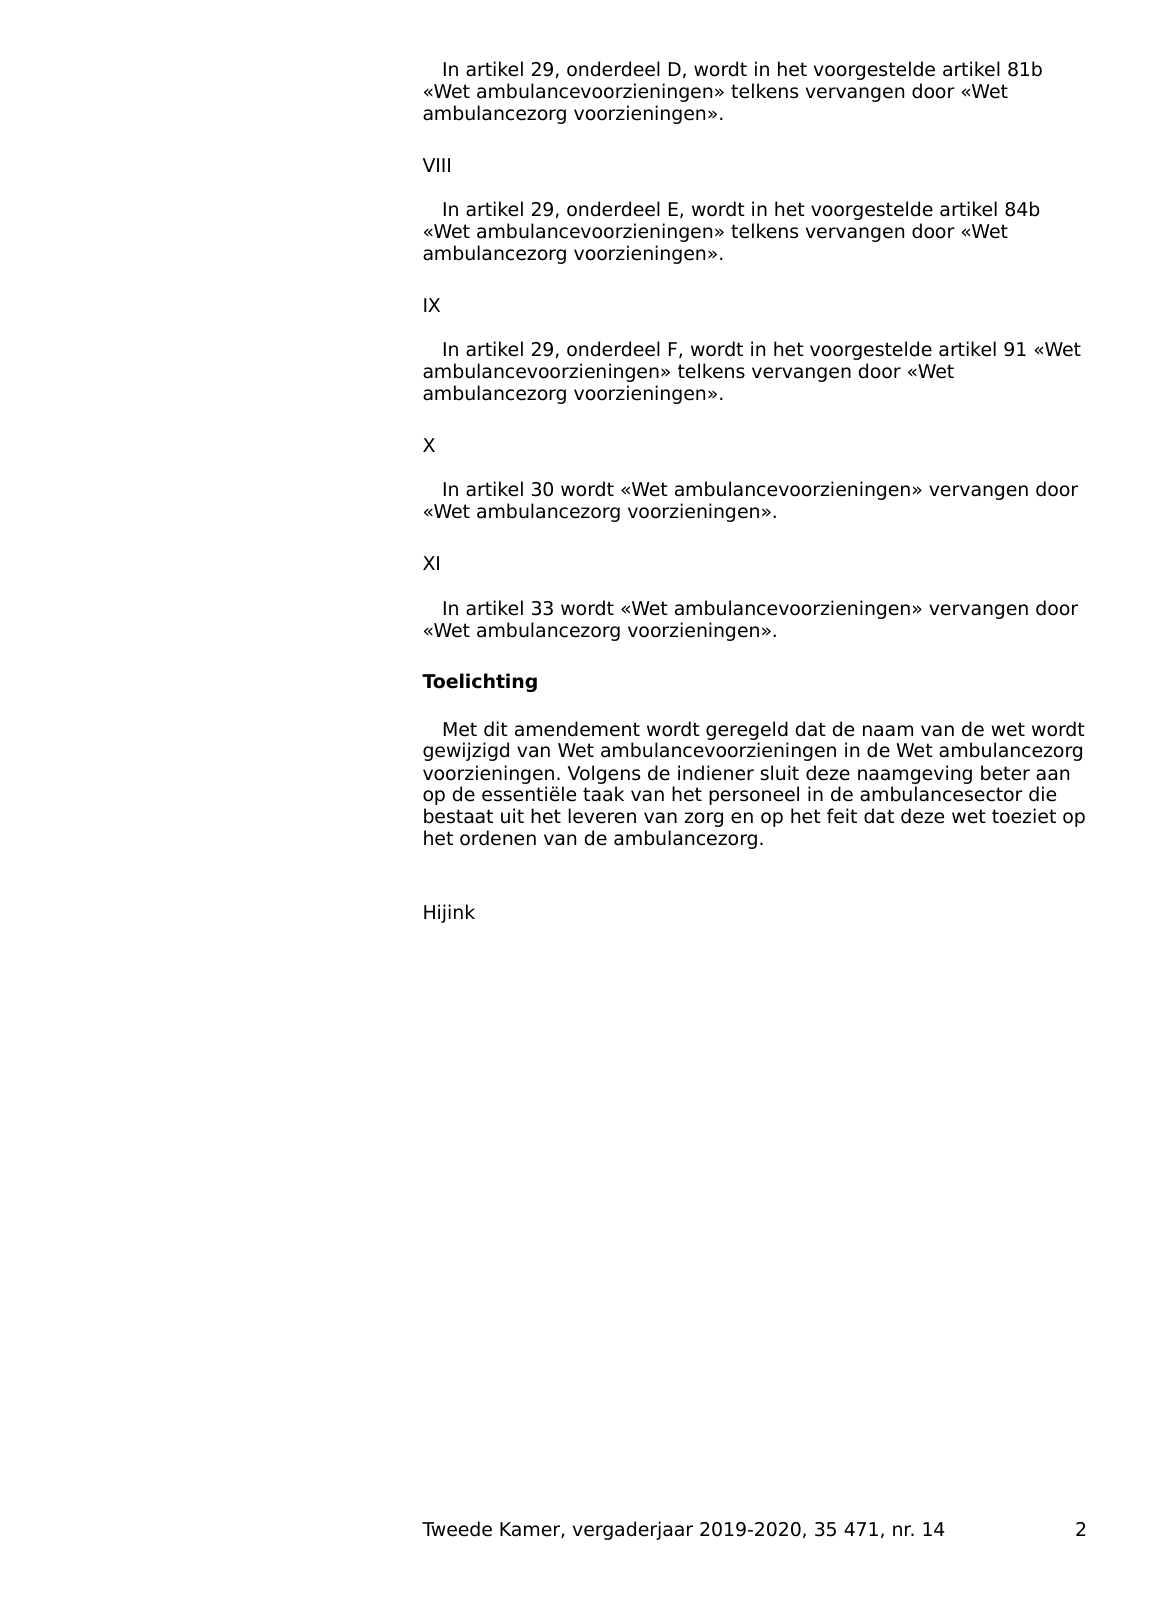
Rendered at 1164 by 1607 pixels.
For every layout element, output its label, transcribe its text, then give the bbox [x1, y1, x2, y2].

text In artikel 29, onderdeel D, wordt in het voorgestelde artikel 81b «Wet ambulancevoorzieningen» telkens vervangen door «Wet ambulancezorg voorzieningen». [422, 59, 1087, 125]
text In artikel 29, onderdeel F, wordt in het voorgestelde artikel 91 «Wet ambulancevoorzieningen» telkens vervangen door «Wet ambulancezorg voorzieningen». [422, 339, 1087, 405]
subtitle X [422, 435, 1087, 457]
text In artikel 29, onderdeel E, wordt in het voorgestelde artikel 84b «Wet ambulancevoorzieningen» telkens vervangen door «Wet ambulancezorg voorzieningen». [422, 199, 1087, 265]
text In artikel 33 wordt «Wet ambulancevoorzieningen» vervangen door «Wet ambulancezorg voorzieningen». [422, 597, 1087, 641]
subtitle VIII [422, 155, 1087, 177]
subtitle Toelichting [422, 671, 1087, 693]
text Hijink [422, 880, 1087, 924]
text In artikel 30 wordt «Wet ambulancevoorzieningen» vervangen door «Wet ambulancezorg voorzieningen». [422, 479, 1087, 523]
subtitle IX [422, 295, 1087, 317]
text Met dit amendement wordt geregeld dat de naam van de wet wordt gewijzigd van Wet ambulancevoorzieningen in de Wet ambulancezorg voorzieningen. Volgens de indiener sluit deze naamgeving beter aan op de essentiële taak van het personeel in de ambulancesector die bestaat uit het leveren van zorg en op het feit dat deze wet toeziet op het ordenen van de ambulancezorg. [422, 718, 1087, 850]
subtitle XI [422, 553, 1087, 575]
